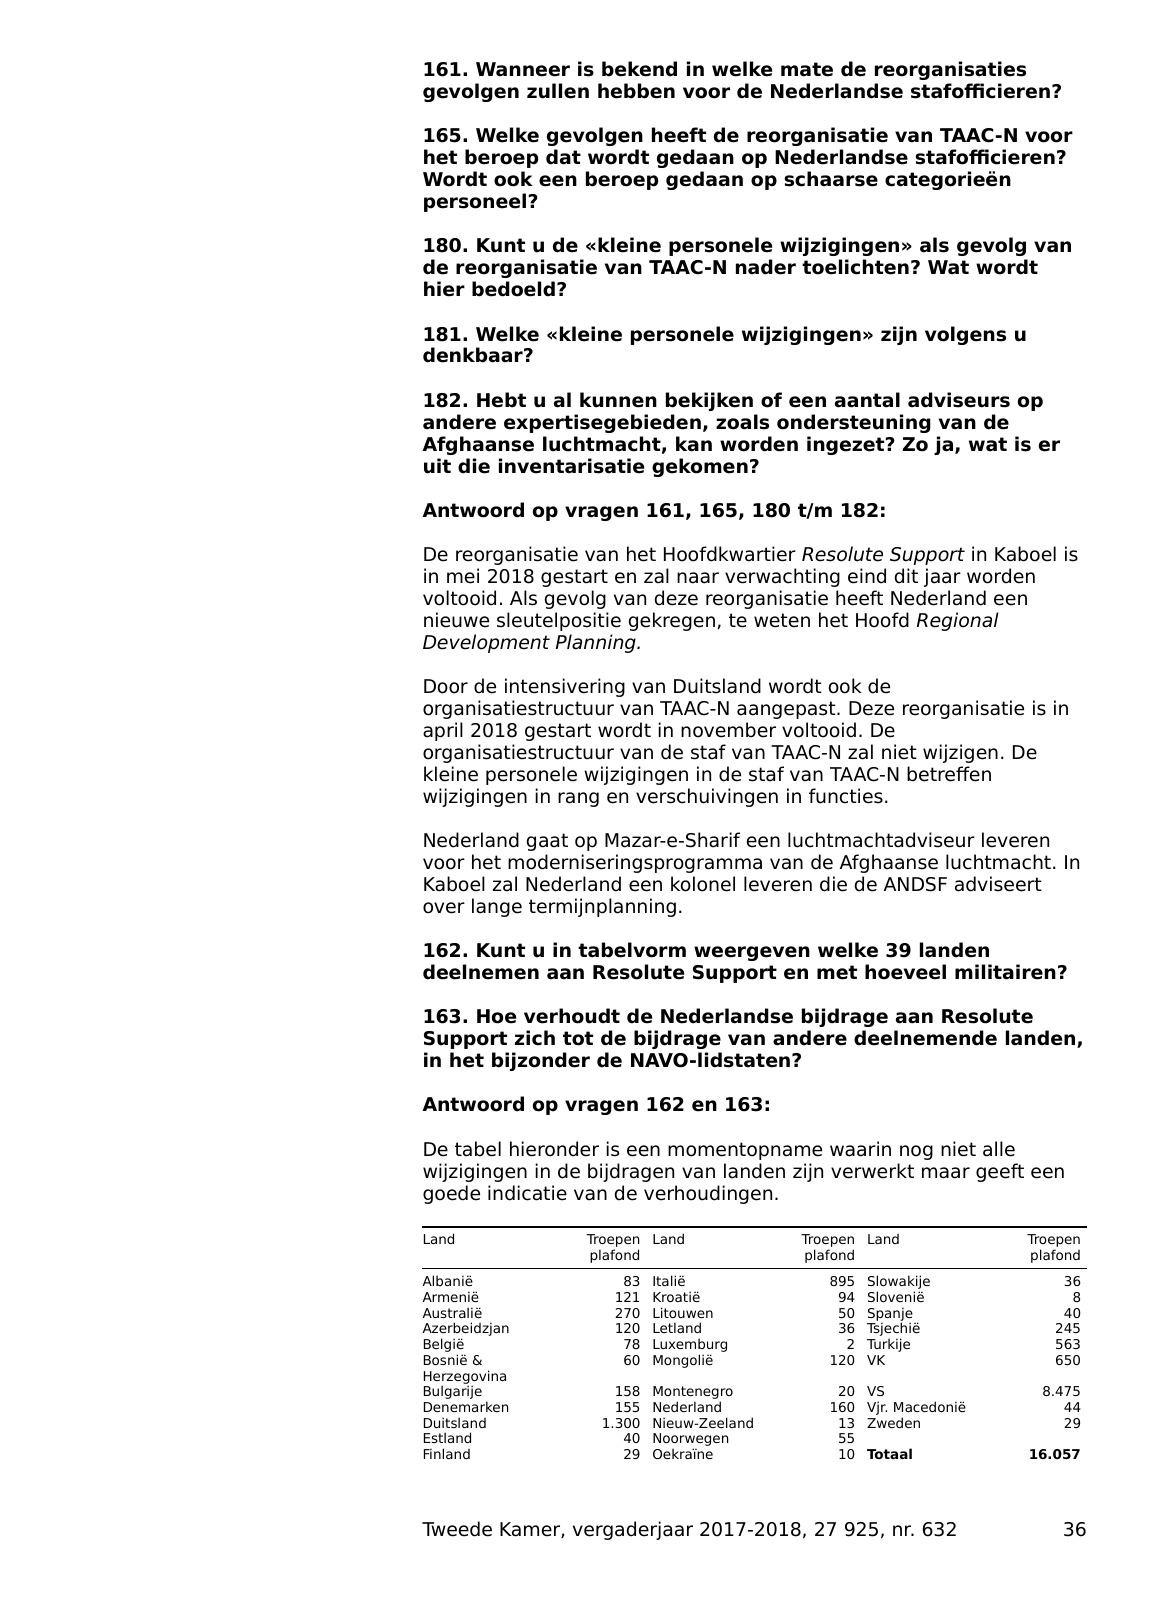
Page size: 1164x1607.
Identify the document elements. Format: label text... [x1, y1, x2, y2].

table_cell Nieuw-Zeeland [646, 1416, 773, 1431]
table_cell 563 [978, 1337, 1087, 1353]
table_cell 16.057 [978, 1447, 1087, 1463]
table_cell 245 [978, 1321, 1087, 1337]
table_cell Denemarken [422, 1400, 559, 1416]
table_cell 50 [774, 1305, 861, 1321]
table_cell 83 [559, 1269, 646, 1290]
table_cell VK [861, 1353, 977, 1384]
table_cell 36 [978, 1269, 1087, 1290]
table_cell Azerbeidzjan [422, 1321, 559, 1337]
table_cell Turkije [861, 1337, 977, 1353]
subtitle 180. Kunt u de «kleine personele wijzigingen» als gevolg van de reorganisatie van TAAC-N nader toelichten? Wat wordt hier bedoeld? [422, 235, 1087, 301]
subtitle Antwoord op vragen 161, 165, 180 t/m 182: [422, 500, 1087, 522]
table_cell Duitsland [422, 1416, 559, 1431]
subtitle 165. Welke gevolgen heeft de reorganisatie van TAAC-N voor het beroep dat wordt gedaan op Nederlandse stafofficieren? Wordt ook een beroep gedaan op schaarse categorieën personeel? [422, 125, 1087, 213]
subtitle 182. Hebt u al kunnen bekijken of een aantal adviseurs op andere expertisegebieden, zoals ondersteuning van de Afghaanse luchtmacht, kan worden ingezet? Zo ja, wat is er uit die inventarisatie gekomen? [422, 389, 1087, 477]
table_cell Noorwegen [646, 1431, 773, 1447]
table_cell Bulgarije [422, 1384, 559, 1400]
table_cell Armenië [422, 1290, 559, 1305]
table_cell 1.300 [559, 1416, 646, 1431]
table_cell 2 [774, 1337, 861, 1353]
subtitle 181. Welke «kleine personele wijzigingen» zijn volgens u denkbaar? [422, 323, 1087, 367]
table_cell 155 [559, 1400, 646, 1416]
table_cell Letland [646, 1321, 773, 1337]
text Nederland gaat op Mazar-e-Sharif een luchtmachtadviseur leveren voor het moderniseringsprogramma van de Afghaanse luchtmacht. In Kaboel zal Nederland een kolonel leveren die de ANDSF adviseert over lange termijnplanning. [422, 830, 1087, 918]
table_header Troepen plafond [978, 1228, 1087, 1268]
table_cell [861, 1431, 977, 1447]
table_header Troepen plafond [559, 1228, 646, 1268]
table_cell Estland [422, 1431, 559, 1447]
table_cell Slowakije [861, 1269, 977, 1290]
table_cell Slovenië [861, 1290, 977, 1305]
table_cell Australië [422, 1305, 559, 1321]
table_cell 160 [774, 1400, 861, 1416]
table_cell 40 [559, 1431, 646, 1447]
subtitle 163. Hoe verhoudt de Nederlandse bijdrage aan Resolute Support zich tot de bijdrage van andere deelnemende landen, in het bijzonder de NAVO-lidstaten? [422, 1006, 1087, 1072]
table_header Troepen plafond [774, 1228, 861, 1268]
table_cell Vjr. Macedonië [861, 1400, 977, 1416]
subtitle 162. Kunt u in tabelvorm weergeven welke 39 landen deelnemen aan Resolute Support en met hoeveel militairen? [422, 940, 1087, 984]
table_cell Luxemburg [646, 1337, 773, 1353]
table_cell Italië [646, 1269, 773, 1290]
table_cell Mongolië [646, 1353, 773, 1384]
table_cell Bosnië & Herzegovina [422, 1353, 559, 1384]
table_cell Oekraïne [646, 1447, 773, 1463]
table_cell Litouwen [646, 1305, 773, 1321]
table_cell [978, 1431, 1087, 1447]
table_cell VS [861, 1384, 977, 1400]
table_cell 270 [559, 1305, 646, 1321]
table_cell Zweden [861, 1416, 977, 1431]
table_cell 650 [978, 1353, 1087, 1384]
table_header Land [422, 1228, 559, 1268]
table_cell 120 [774, 1353, 861, 1384]
table_cell Kroatië [646, 1290, 773, 1305]
table_cell 20 [774, 1384, 861, 1400]
text De reorganisatie van het Hoofdkwartier Resolute Support in Kaboel is in mei 2018 gestart en zal naar verwachting eind dit jaar worden voltooid. Als gevolg van deze reorganisatie heeft Nederland een nieuwe sleutelpositie gekregen, te weten het Hoofd Regional Development Planning. [422, 544, 1087, 654]
table_header Land [646, 1228, 773, 1268]
text De tabel hieronder is een momentopname waarin nog niet alle wijzigingen in de bijdragen van landen zijn verwerkt maar geeft een goede indicatie van de verhoudingen. [422, 1138, 1087, 1204]
table_cell 10 [774, 1447, 861, 1463]
table_cell 60 [559, 1353, 646, 1384]
table_cell Albanië [422, 1269, 559, 1290]
table_cell 55 [774, 1431, 861, 1447]
table_cell Spanje [861, 1305, 977, 1321]
table_cell 895 [774, 1269, 861, 1290]
table_cell 36 [774, 1321, 861, 1337]
table_cell 8.475 [978, 1384, 1087, 1400]
subtitle Antwoord op vragen 162 en 163: [422, 1094, 1087, 1116]
table_cell Tsjechië [861, 1321, 977, 1337]
table_cell 40 [978, 1305, 1087, 1321]
table_cell Nederland [646, 1400, 773, 1416]
table_cell 44 [978, 1400, 1087, 1416]
table_cell 29 [978, 1416, 1087, 1431]
table_cell 29 [559, 1447, 646, 1463]
table_cell 94 [774, 1290, 861, 1305]
table_header Land [861, 1228, 977, 1268]
table_cell 13 [774, 1416, 861, 1431]
table_cell België [422, 1337, 559, 1353]
table_cell 158 [559, 1384, 646, 1400]
table_cell 78 [559, 1337, 646, 1353]
table_cell Finland [422, 1447, 559, 1463]
text Door de intensivering van Duitsland wordt ook de organisatiestructuur van TAAC-N aangepast. Deze reorganisatie is in april 2018 gestart wordt in november voltooid. De organisatiestructuur van de staf van TAAC-N zal niet wijzigen. De kleine personele wijzigingen in de staf van TAAC-N betreffen wijzigingen in rang en verschuivingen in functies. [422, 676, 1087, 808]
table_cell Montenegro [646, 1384, 773, 1400]
subtitle 161. Wanneer is bekend in welke mate de reorganisaties gevolgen zullen hebben voor de Nederlandse stafofficieren? [422, 59, 1087, 103]
table_cell 8 [978, 1290, 1087, 1305]
table_cell 120 [559, 1321, 646, 1337]
table_cell Totaal [861, 1447, 977, 1463]
table_cell 121 [559, 1290, 646, 1305]
